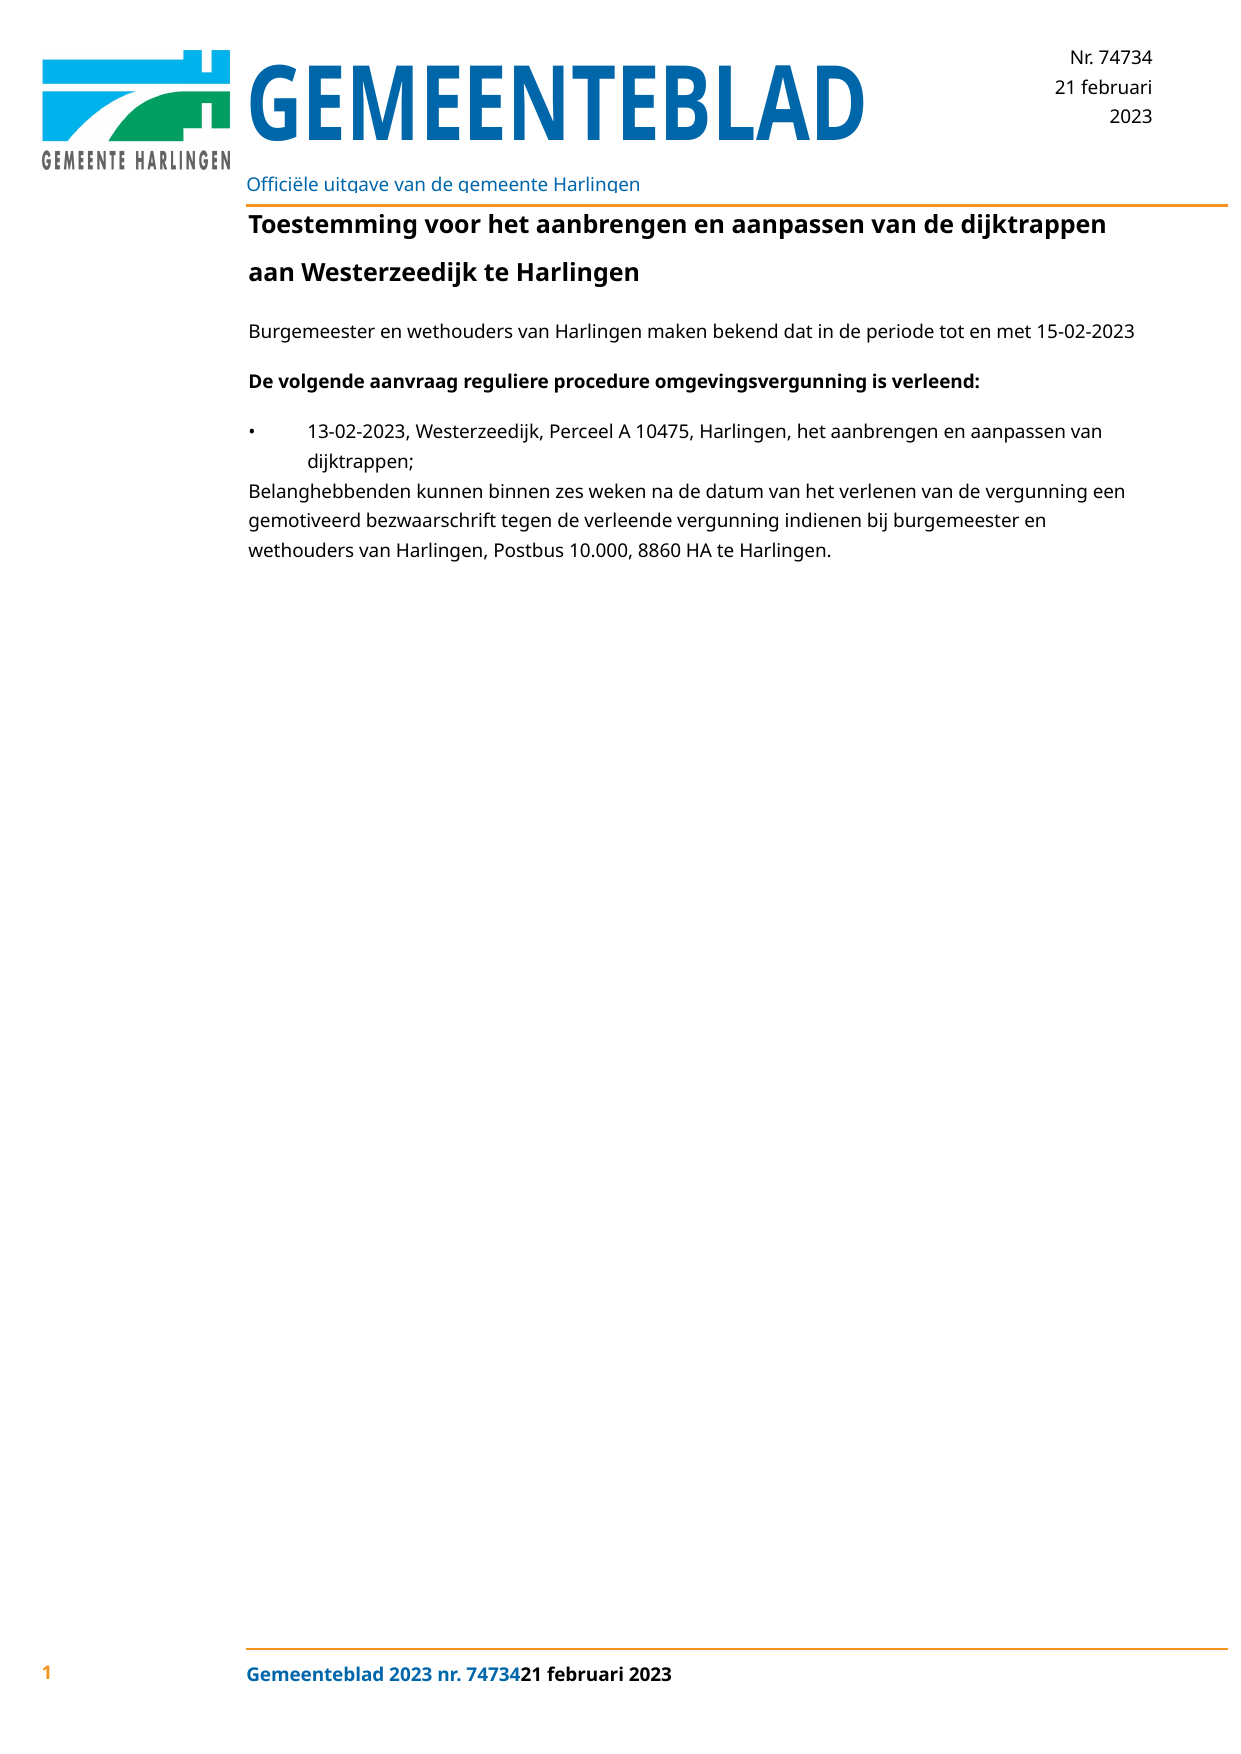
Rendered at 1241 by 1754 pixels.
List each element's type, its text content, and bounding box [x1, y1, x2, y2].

text Belanghebbenden kunnen binnen zes weken na de datum van het verlenen van de vergunning een gemotiveerd bezwaarschrift tegen de verleende vergunning indienen bij burgemeester en wethouders van Harlingen, Postbus 10.000, 8860 HA te Harlingen. [248, 478, 1152, 563]
text De volgende aanvraag reguliere procedure omgevingsvergunning is verleend: [248, 368, 1152, 394]
text Burgemeester en wethouders van Harlingen maken bekend dat in de periode tot en met 15-02-2023 [248, 318, 1152, 344]
text Toestemming voor het aanbrengen en aanpassen van de dijktrappen aan Westerzeedijk te Harlingen [248, 207, 1152, 288]
picture [41, 47, 231, 172]
list 13-02-2023, Westerzeedijk, Perceel A 10475, Harlingen, het aanbrengen en aanpassen van dijktrappen; [248, 419, 1152, 474]
